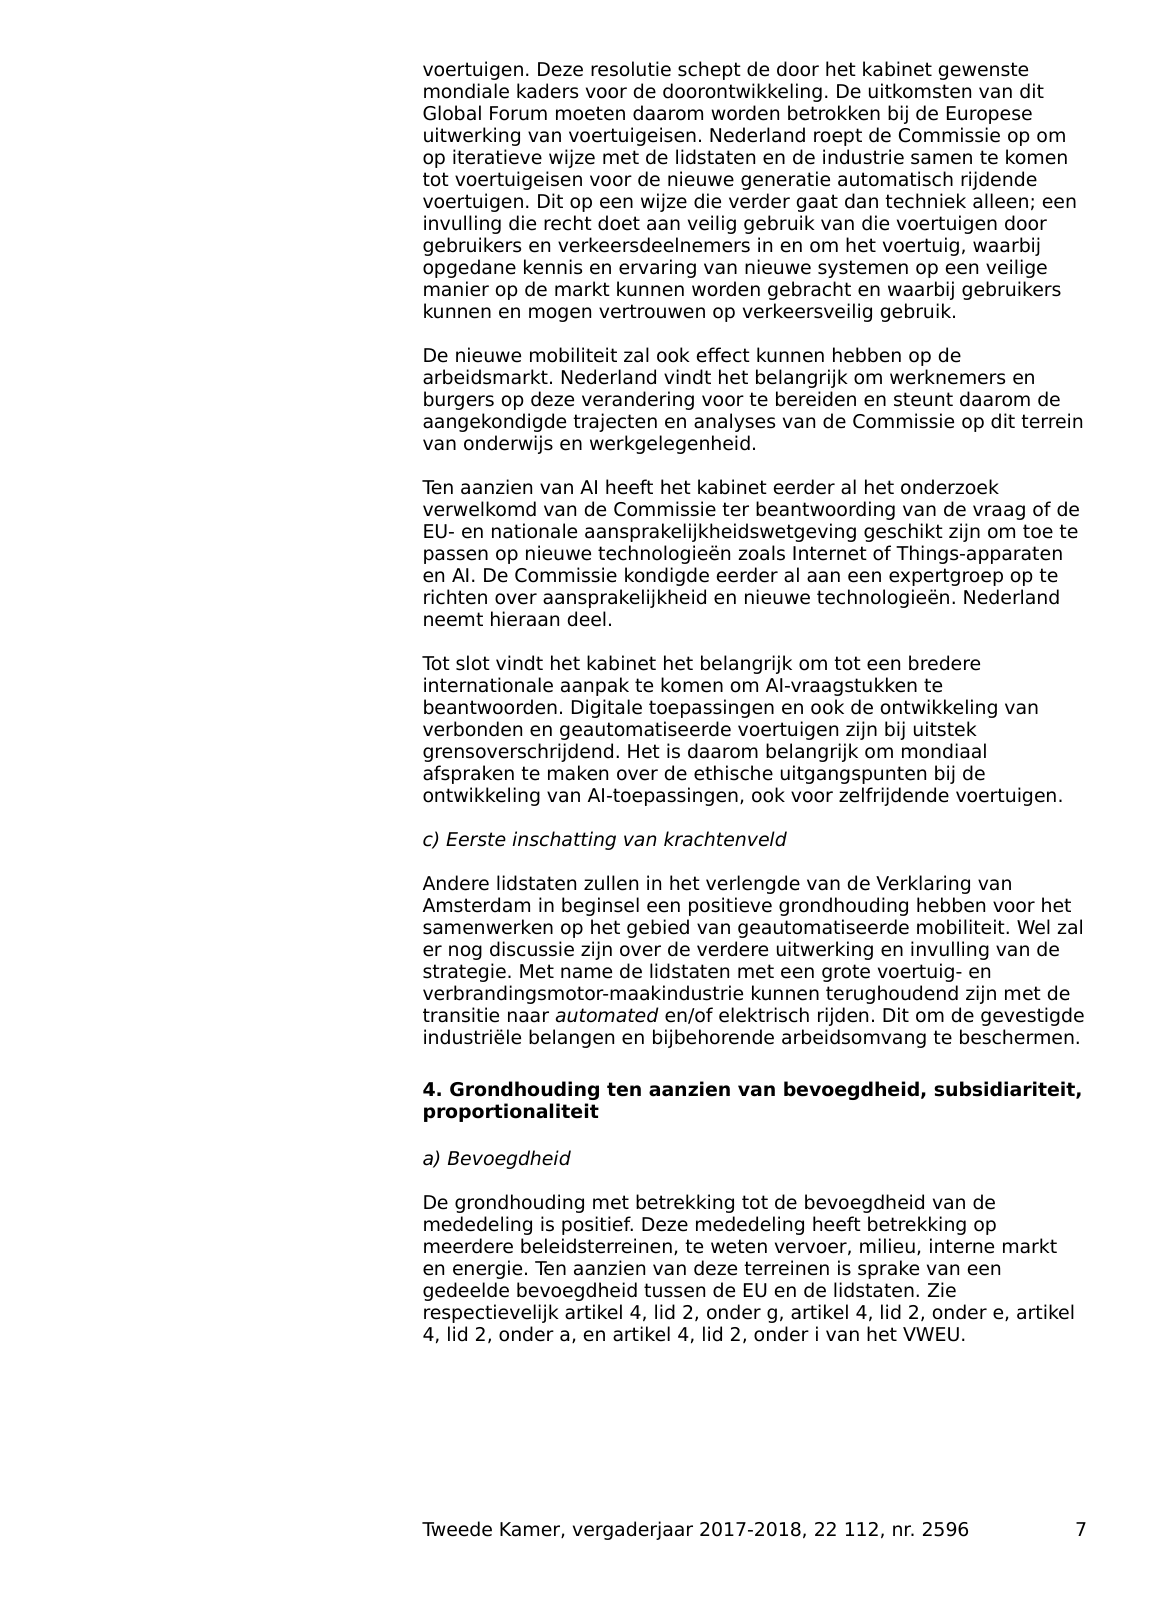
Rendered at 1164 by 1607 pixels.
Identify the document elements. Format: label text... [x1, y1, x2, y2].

text Andere lidstaten zullen in het verlengde van de Verklaring van Amsterdam in beginsel een positieve grondhouding hebben voor het samenwerken op het gebied van geautomatiseerde mobiliteit. Wel zal er nog discussie zijn over de verdere uitwerking en invulling van de strategie. Met name de lidstaten met een grote voertuig- en verbrandingsmotor-maakindustrie kunnen terughoudend zijn met de transitie naar automated en/of elektrisch rijden. Dit om de gevestigde industriële belangen en bijbehorende arbeidsomvang te beschermen. [422, 873, 1087, 1049]
subtitle a) Bevoegdheid [422, 1148, 1087, 1170]
text Ten aanzien van AI heeft het kabinet eerder al het onderzoek verwelkomd van de Commissie ter beantwoording van de vraag of de EU- en nationale aansprakelijkheidswetgeving geschikt zijn om toe te passen op nieuwe technologieën zoals Internet of Things-apparaten en AI. De Commissie kondigde eerder al aan een expertgroep op te richten over aansprakelijkheid en nieuwe technologieën. Nederland neemt hieraan deel. [422, 477, 1087, 631]
subtitle 4. Grondhouding ten aanzien van bevoegdheid, subsidiariteit, proportionaliteit [422, 1079, 1087, 1123]
text voertuigen. Deze resolutie schept de door het kabinet gewenste mondiale kaders voor de doorontwikkeling. De uitkomsten van dit Global Forum moeten daarom worden betrokken bij de Europese uitwerking van voertuigeisen. Nederland roept de Commissie op om op iteratieve wijze met de lidstaten en de industrie samen te komen tot voertuigeisen voor de nieuwe generatie automatisch rijdende voertuigen. Dit op een wijze die verder gaat dan techniek alleen; een invulling die recht doet aan veilig gebruik van die voertuigen door gebruikers en verkeersdeelnemers in en om het voertuig, waarbij opgedane kennis en ervaring van nieuwe systemen op een veilige manier op de markt kunnen worden gebracht en waarbij gebruikers kunnen en mogen vertrouwen op verkeersveilig gebruik. [422, 59, 1087, 323]
text Tot slot vindt het kabinet het belangrijk om tot een bredere internationale aanpak te komen om AI-vraagstukken te beantwoorden. Digitale toepassingen en ook de ontwikkeling van verbonden en geautomatiseerde voertuigen zijn bij uitstek grensoverschrijdend. Het is daarom belangrijk om mondiaal afspraken te maken over de ethische uitgangspunten bij de ontwikkeling van AI-toepassingen, ook voor zelfrijdende voertuigen. [422, 653, 1087, 807]
text De nieuwe mobiliteit zal ook effect kunnen hebben op de arbeidsmarkt. Nederland vindt het belangrijk om werknemers en burgers op deze verandering voor te bereiden en steunt daarom de aangekondigde trajecten en analyses van de Commissie op dit terrein van onderwijs en werkgelegenheid. [422, 345, 1087, 455]
subtitle c) Eerste inschatting van krachtenveld [422, 829, 1087, 851]
text De grondhouding met betrekking tot de bevoegdheid van de mededeling is positief. Deze mededeling heeft betrekking op meerdere beleidsterreinen, te weten vervoer, milieu, interne markt en energie. Ten aanzien van deze terreinen is sprake van een gedeelde bevoegdheid tussen de EU en de lidstaten. Zie respectievelijk artikel 4, lid 2, onder g, artikel 4, lid 2, onder e, artikel 4, lid 2, onder a, en artikel 4, lid 2, onder i van het VWEU. [422, 1192, 1087, 1346]
